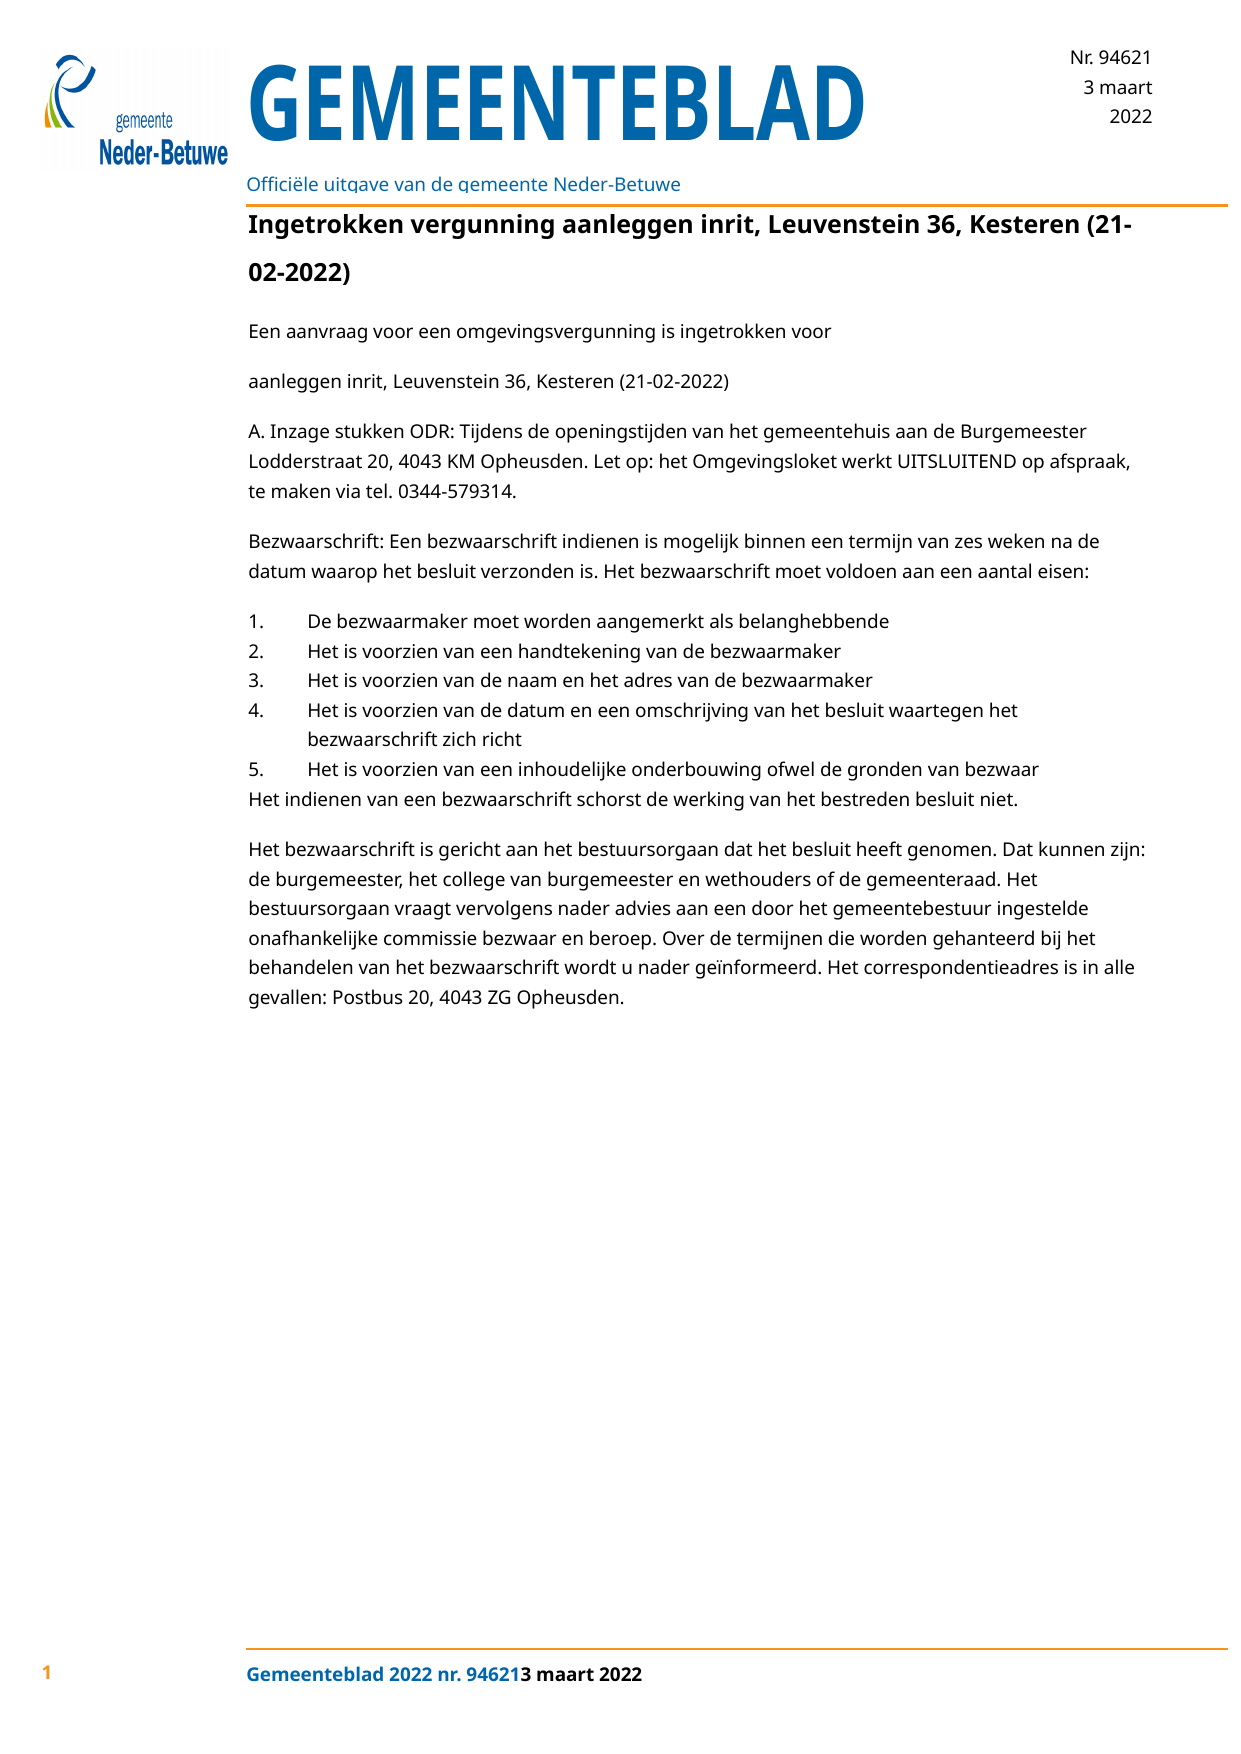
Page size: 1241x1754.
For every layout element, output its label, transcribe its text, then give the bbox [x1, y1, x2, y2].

picture [41, 47, 231, 172]
list De bezwaarmaker moet worden aangemerkt als belanghebbende [248, 608, 1152, 634]
list Het is voorzien van een handtekening van de bezwaarmaker [248, 638, 1152, 664]
text Ingetrokken vergunning aanleggen inrit, Leuvenstein 36, Kesteren (21-02-2022) [248, 207, 1152, 288]
text Het indienen van een bezwaarschrift schorst de werking van het bestreden besluit niet. [248, 786, 1152, 812]
text Bezwaarschrift: Een bezwaarschrift indienen is mogelijk binnen een termijn van zes weken na de datum waarop het besluit verzonden is. Het bezwaarschrift moet voldoen aan een aantal eisen: [248, 528, 1152, 584]
text aanleggen inrit, Leuvenstein 36, Kesteren (21-02-2022) [248, 368, 1152, 394]
text Het bezwaarschrift is gericht aan het bestuursorgaan dat het besluit heeft genomen. Dat kunnen zijn: de burgemeester, het college van burgemeester en wethouders of de gemeenteraad. Het bestuursorgaan vraagt vervolgens nader advies aan een door het gemeentebestuur ingestelde onafhankelijke commissie bezwaar en beroep. Over de termijnen die worden gehanteerd bij het behandelen van het bezwaarschrift wordt u nader geïnformeerd. Het correspondentieadres is in alle gevallen: Postbus 20, 4043 ZG Opheusden. [248, 836, 1152, 1010]
text A. Inzage stukken ODR: Tijdens de openingstijden van het gemeentehuis aan de Burgemeester Lodderstraat 20, 4043 KM Opheusden. Let op: het Omgevingsloket werkt UITSLUITEND op afspraak, te maken via tel. 0344-579314. [248, 419, 1152, 504]
text Een aanvraag voor een omgevingsvergunning is ingetrokken voor [248, 318, 1152, 344]
list Het is voorzien van de naam en het adres van de bezwaarmaker [248, 667, 1152, 693]
list Het is voorzien van een inhoudelijke onderbouwing ofwel de gronden van bezwaar [248, 756, 1152, 782]
list Het is voorzien van de datum en een omschrijving van het besluit waartegen het bezwaarschrift zich richt [248, 697, 1152, 752]
